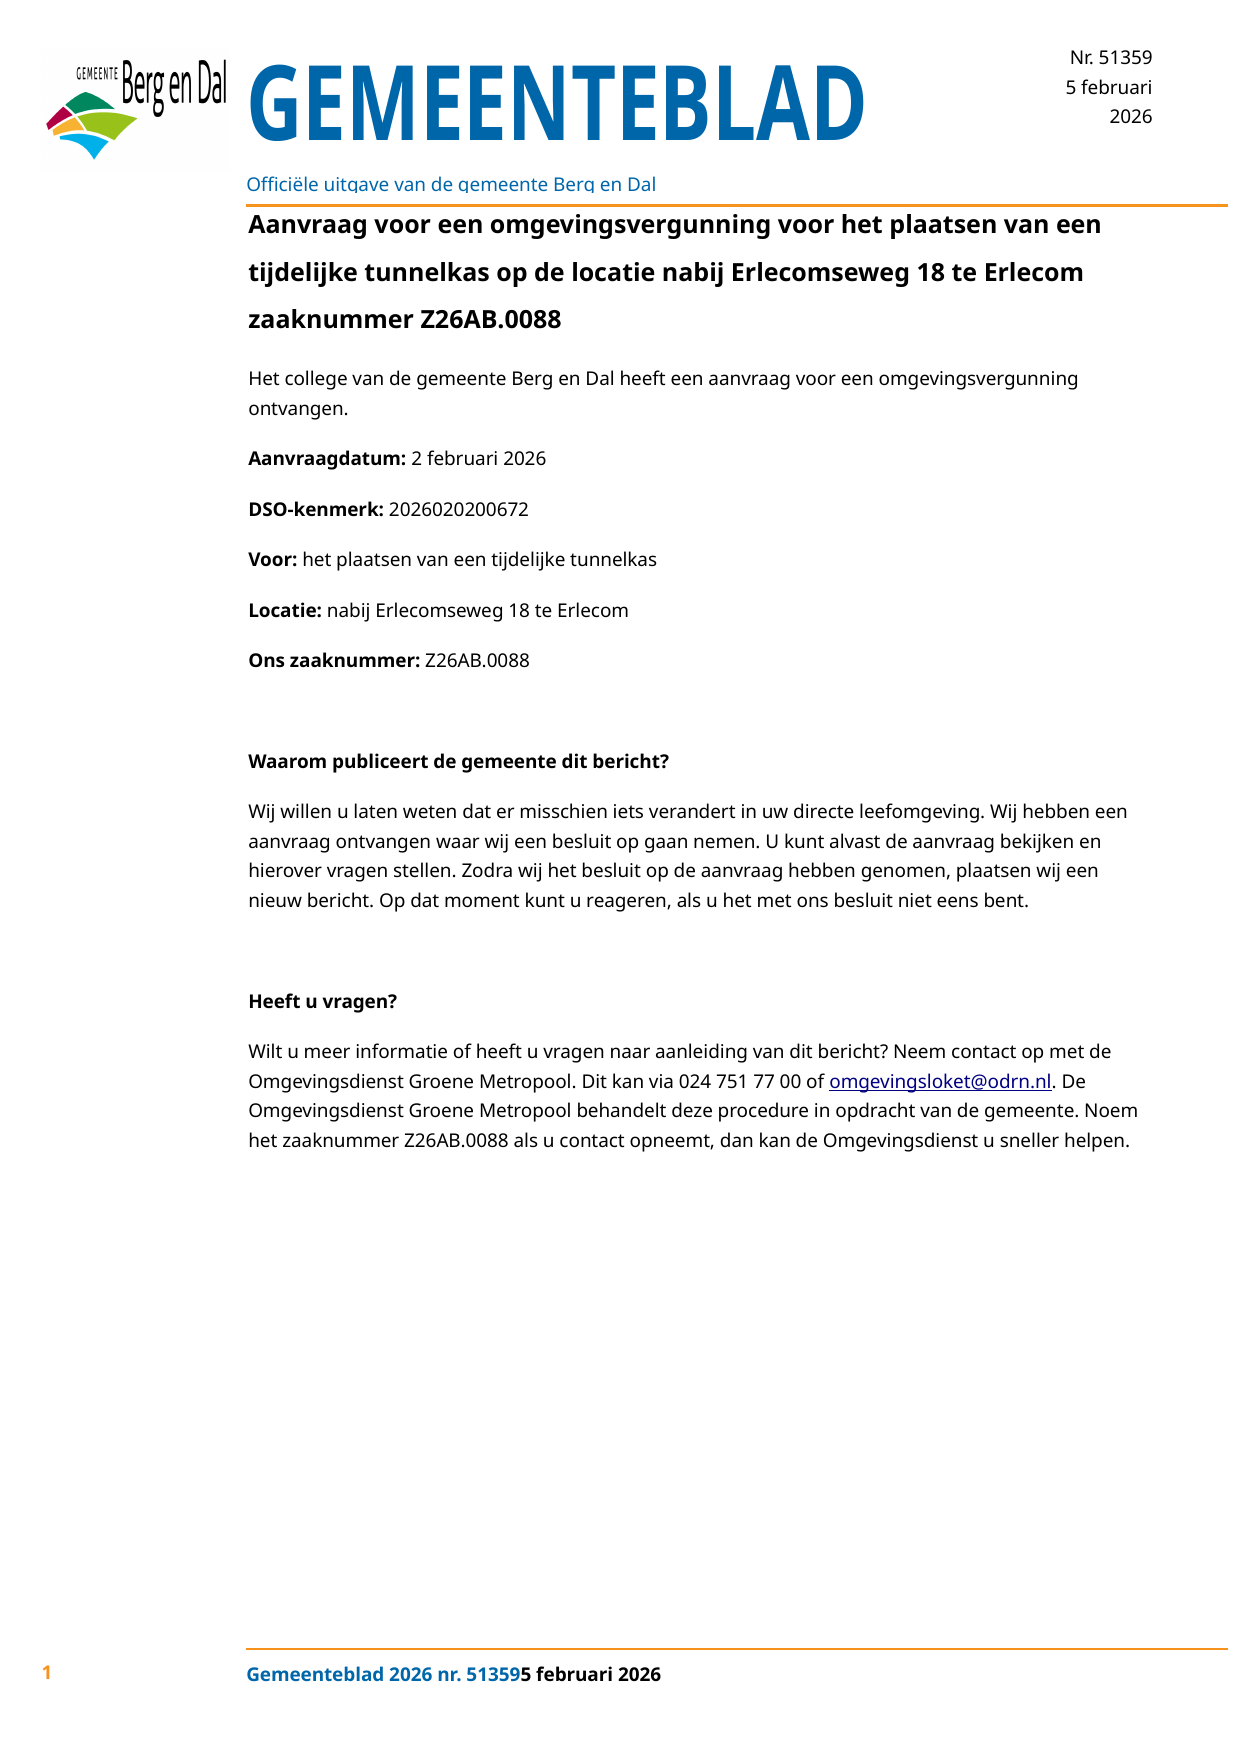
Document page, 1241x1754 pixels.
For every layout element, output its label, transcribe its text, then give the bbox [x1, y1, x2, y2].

text Wij willen u laten weten dat er misschien iets verandert in uw directe leefomgeving. Wij hebben een aanvraag ontvangen waar wij een besluit op gaan nemen. U kunt alvast de aanvraag bekijken en hierover vragen stellen. Zodra wij het besluit op de aanvraag hebben genomen, plaatsen wij een nieuw bericht. Op dat moment kunt u reageren, als u het met ons besluit niet eens bent. [248, 798, 1152, 913]
text Locatie: nabij Erlecomseweg 18 te Erlecom [248, 597, 1152, 622]
text Ons zaaknummer: Z26AB.0088 [248, 647, 1152, 673]
text Aanvraagdatum: 2 februari 2026 [248, 446, 1152, 471]
text Heeft u vragen? [248, 988, 1152, 1014]
picture [41, 47, 231, 172]
text Wilt u meer informatie of heeft u vragen naar aanleiding van dit bericht? Neem contact op met de Omgevingsdienst Groene Metropool. Dit kan via 024 751 77 00 of omgevingsloket@odrn.nl. De Omgevingsdienst Groene Metropool behandelt deze procedure in opdracht van de gemeente. Noem het zaaknummer Z26AB.0088 als u contact opneemt, dan kan de Omgevingsdienst u sneller helpen. [248, 1038, 1152, 1153]
text Voor: het plaatsen van een tijdelijke tunnelkas [248, 546, 1152, 572]
text Het college van de gemeente Berg en Dal heeft een aanvraag voor een omgevingsvergunning ontvangen. [248, 366, 1152, 421]
text Waarom publiceert de gemeente dit bericht? [248, 748, 1152, 774]
text Aanvraag voor een omgevingsvergunning voor het plaatsen van een tijdelijke tunnelkas op de locatie nabij Erlecomseweg 18 te Erlecom zaaknummer Z26AB.0088 [248, 207, 1152, 336]
text DSO-kenmerk: 2026020200672 [248, 496, 1152, 522]
